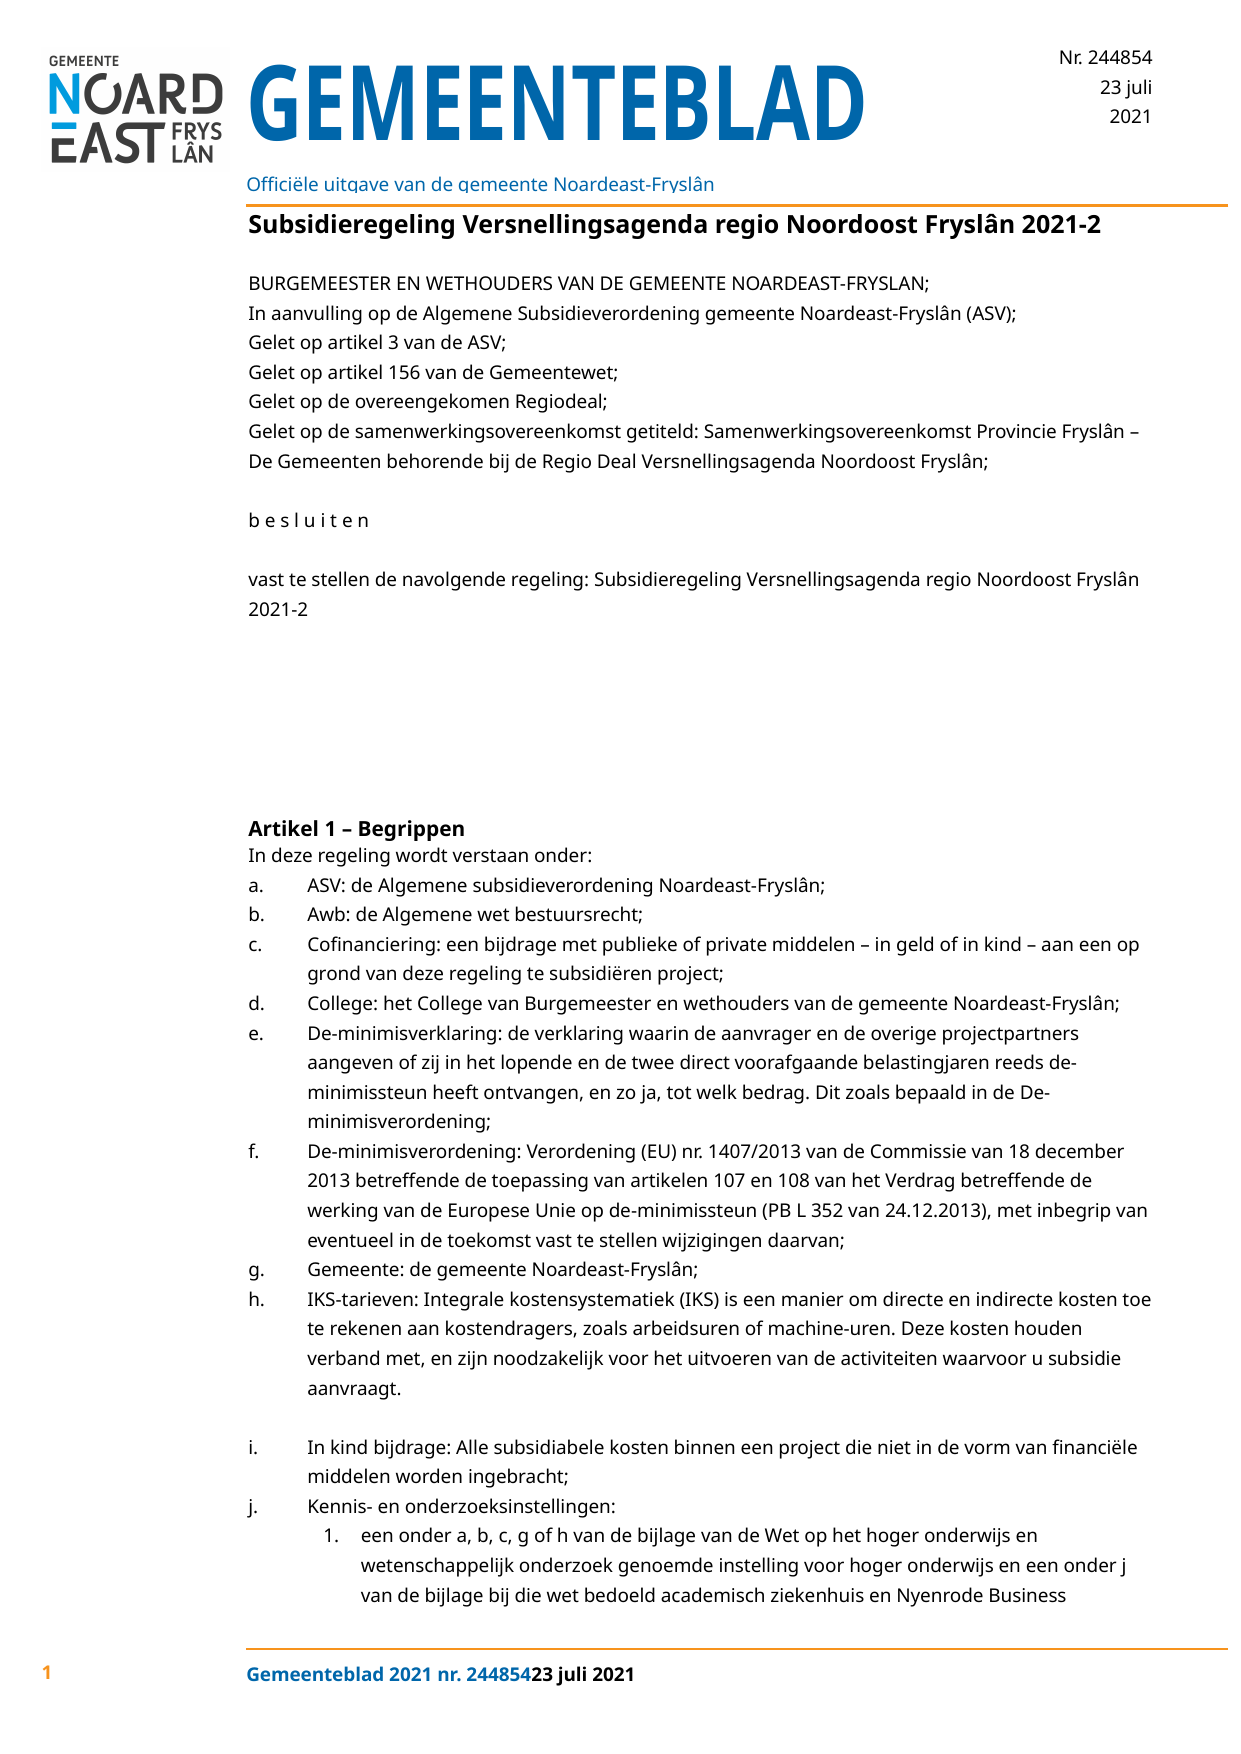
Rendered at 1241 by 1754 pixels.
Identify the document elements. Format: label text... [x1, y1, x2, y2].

text Gelet op de overeengekomen Regiodeal; [248, 389, 1152, 414]
list Kennis- en onderzoeksinstellingen: [248, 1493, 1152, 1519]
picture [41, 47, 231, 172]
list De-minimisverklaring: de verklaring waarin de aanvrager en de overige projectpartners aangeven of zij in het lopende en de twee direct voorafgaande belastingjaren reeds de-minimissteun heeft ontvangen, en zo ja, tot welk bedrag. Dit zoals bepaald in de De-minimisverordening; [248, 1020, 1152, 1134]
list een onder a, b, c, g of h van de bijlage van de Wet op het hoger onderwijs en wetenschappelijk onderzoek genoemde instelling voor hoger onderwijs en een onder j van de bijlage bij die wet bedoeld academisch ziekenhuis en Nyenrode Business [323, 1523, 1152, 1607]
list Awb: de Algemene wet bestuursrecht; [248, 901, 1152, 927]
text vast te stellen de navolgende regeling: Subsidieregeling Versnellingsagenda regio Noordoost Fryslân 2021-2 [248, 566, 1152, 621]
text b e s l u i t e n [248, 507, 1152, 533]
text In aanvulling op de Algemene Subsidieverordening gemeente Noardeast-Fryslân (ASV); [248, 300, 1152, 326]
list College: het College van Burgemeester en wethouders van de gemeente Noardeast-Fryslân; [248, 990, 1152, 1016]
text Gelet op artikel 156 van de Gemeentewet; [248, 359, 1152, 385]
list ASV: de Algemene subsidieverordening Noardeast-Fryslân; [248, 872, 1152, 897]
text Gelet op de samenwerkingsovereenkomst getiteld: Samenwerkingsovereenkomst Provincie Fryslân – De Gemeenten behorende bij de Regio Deal Versnellingsagenda Noordoost Fryslân; [248, 418, 1152, 473]
list In kind bijdrage: Alle subsidiabele kosten binnen een project die niet in de vorm van financiële middelen worden ingebracht; [248, 1434, 1152, 1489]
text Gelet op artikel 3 van de ASV; [248, 329, 1152, 355]
list Gemeente: de gemeente Noardeast-Fryslân; [248, 1256, 1152, 1282]
text Artikel 1 – Begrippen [248, 814, 1152, 842]
list Cofinanciering: een bijdrage met publieke of private middelen – in geld of in kind – aan een op grond van deze regeling te subsidiëren project; [248, 931, 1152, 986]
text BURGEMEESTER EN WETHOUDERS VAN DE GEMEENTE NOARDEAST-FRYSLAN; [248, 270, 1152, 296]
text In deze regeling wordt verstaan onder: [248, 842, 1152, 868]
text Subsidieregeling Versnellingsagenda regio Noordoost Fryslân 2021-2 [248, 207, 1152, 241]
list De-minimisverordening: Verordening (EU) nr. 1407/2013 van de Commissie van 18 december 2013 betreffende de toepassing van artikelen 107 en 108 van het Verdrag betreffende de werking van de Europese Unie op de-minimissteun (PB L 352 van 24.12.2013), met inbegrip van eventueel in de toekomst vast te stellen wijzigingen daarvan; [248, 1138, 1152, 1252]
list IKS-tarieven: Integrale kostensystematiek (IKS) is een manier om directe en indirecte kosten toe te rekenen aan kostendragers, zoals arbeidsuren of machine-uren. Deze kosten houden verband met, en zijn noodzakelijk voor het uitvoeren van de activiteiten waarvoor u subsidie aanvraagt. [248, 1286, 1152, 1400]
